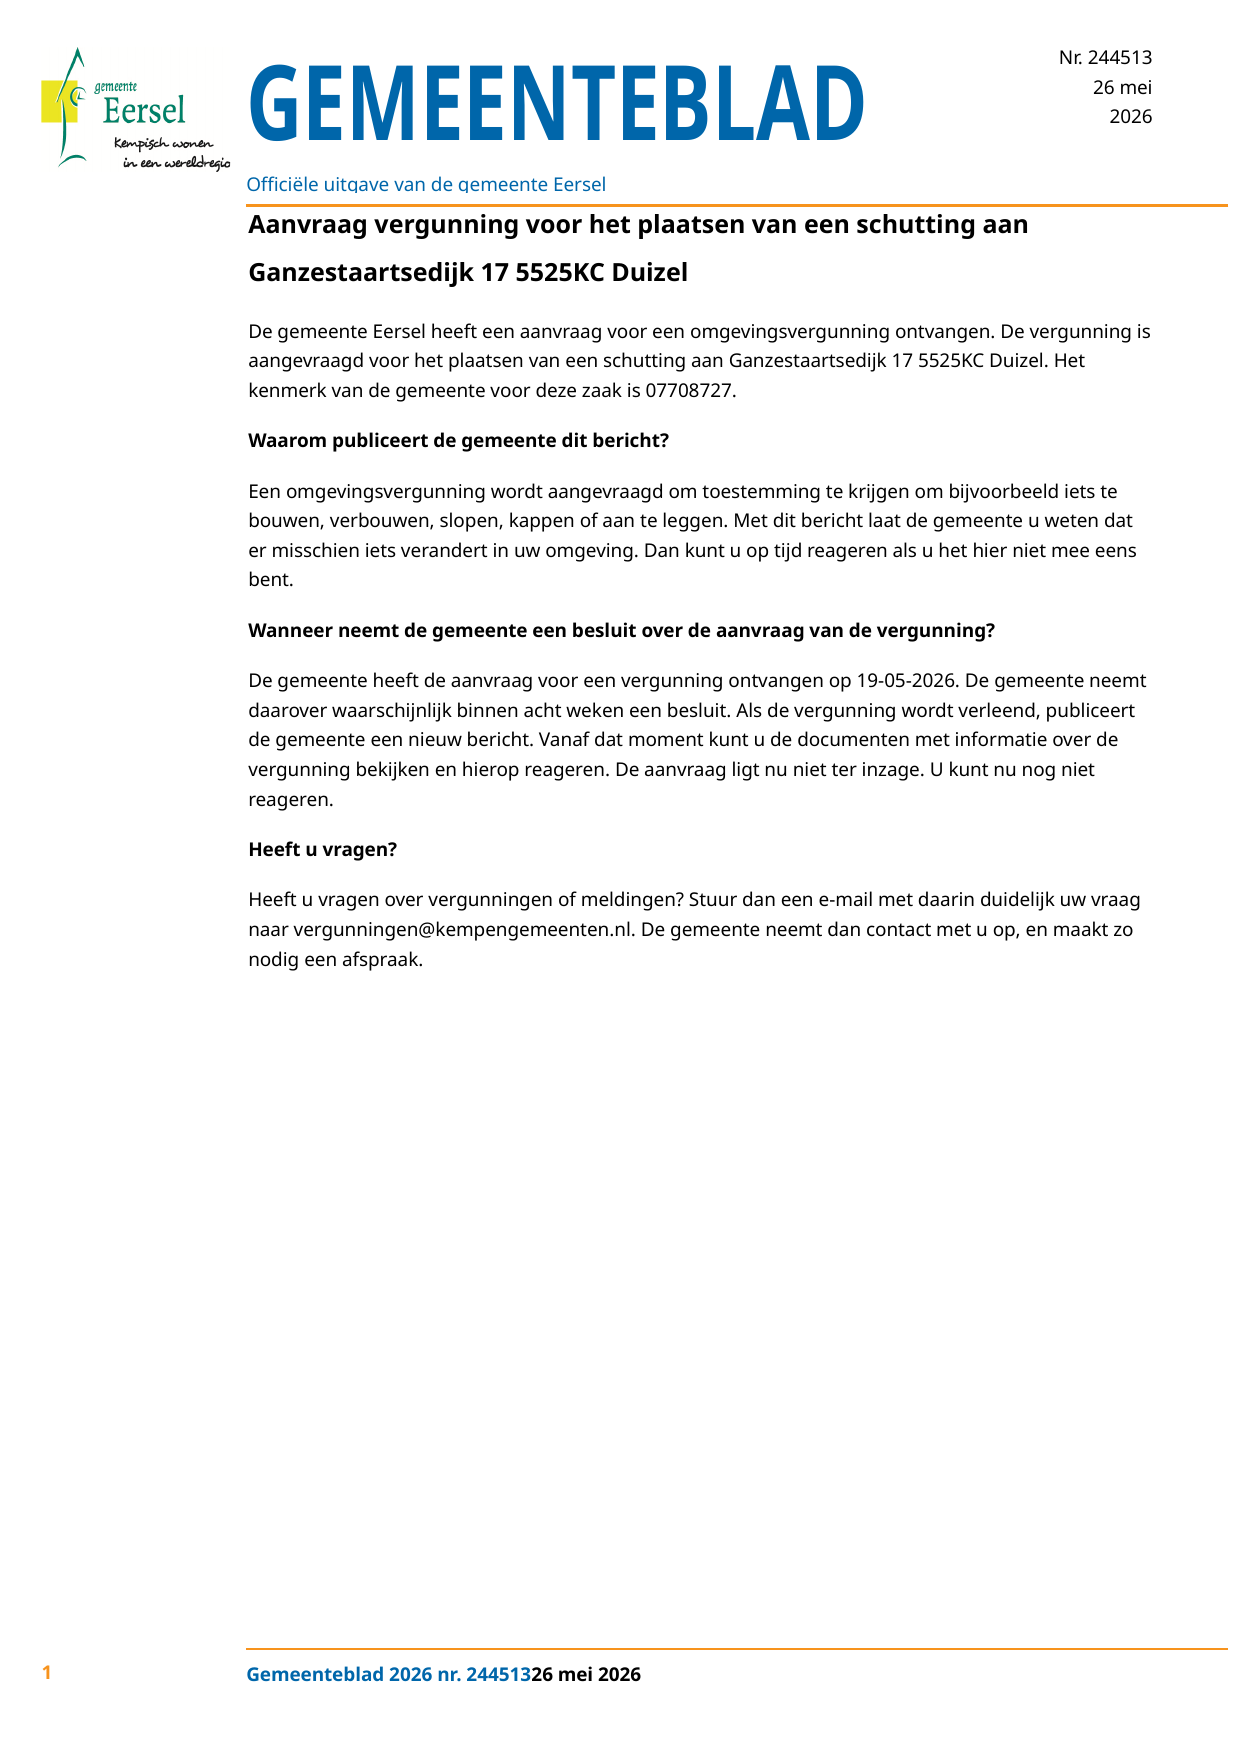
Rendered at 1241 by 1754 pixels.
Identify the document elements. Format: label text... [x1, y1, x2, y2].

text Heeft u vragen over vergunningen of meldingen? Stuur dan een e-mail met daarin duidelijk uw vraag naar vergunningen@kempengemeenten.nl. De gemeente neemt dan contact met u op, en maakt zo nodig een afspraak. [248, 887, 1152, 972]
text Heeft u vragen? [248, 836, 1152, 862]
text Een omgevingsvergunning wordt aangevraagd om toestemming te krijgen om bijvoorbeeld iets te bouwen, verbouwen, slopen, kappen of aan te leggen. Met dit bericht laat de gemeente u weten dat er misschien iets verandert in uw omgeving. Dan kunt u op tijd reageren als u het hier niet mee eens bent. [248, 478, 1152, 592]
text De gemeente Eersel heeft een aanvraag voor een omgevingsvergunning ontvangen. De vergunning is aangevraagd voor het plaatsen van een schutting aan Ganzestaartsedijk 17 5525KC Duizel. Het kenmerk van de gemeente voor deze zaak is 07708727. [248, 318, 1152, 403]
text Aanvraag vergunning voor het plaatsen van een schutting aan Ganzestaartsedijk 17 5525KC Duizel [248, 207, 1152, 288]
text Wanneer neemt de gemeente een besluit over de aanvraag van de vergunning? [248, 617, 1152, 643]
text Waarom publiceert de gemeente dit bericht? [248, 427, 1152, 453]
text De gemeente heeft de aanvraag voor een vergunning ontvangen op 19-05-2026. De gemeente neemt daarover waarschijnlijk binnen acht weken een besluit. Als de vergunning wordt verleend, publiceert de gemeente een nieuw bericht. Vanaf dat moment kunt u de documenten met informatie over de vergunning bekijken en hierop reageren. De aanvraag ligt nu niet ter inzage. U kunt nu nog niet reageren. [248, 667, 1152, 812]
picture [41, 47, 231, 172]
